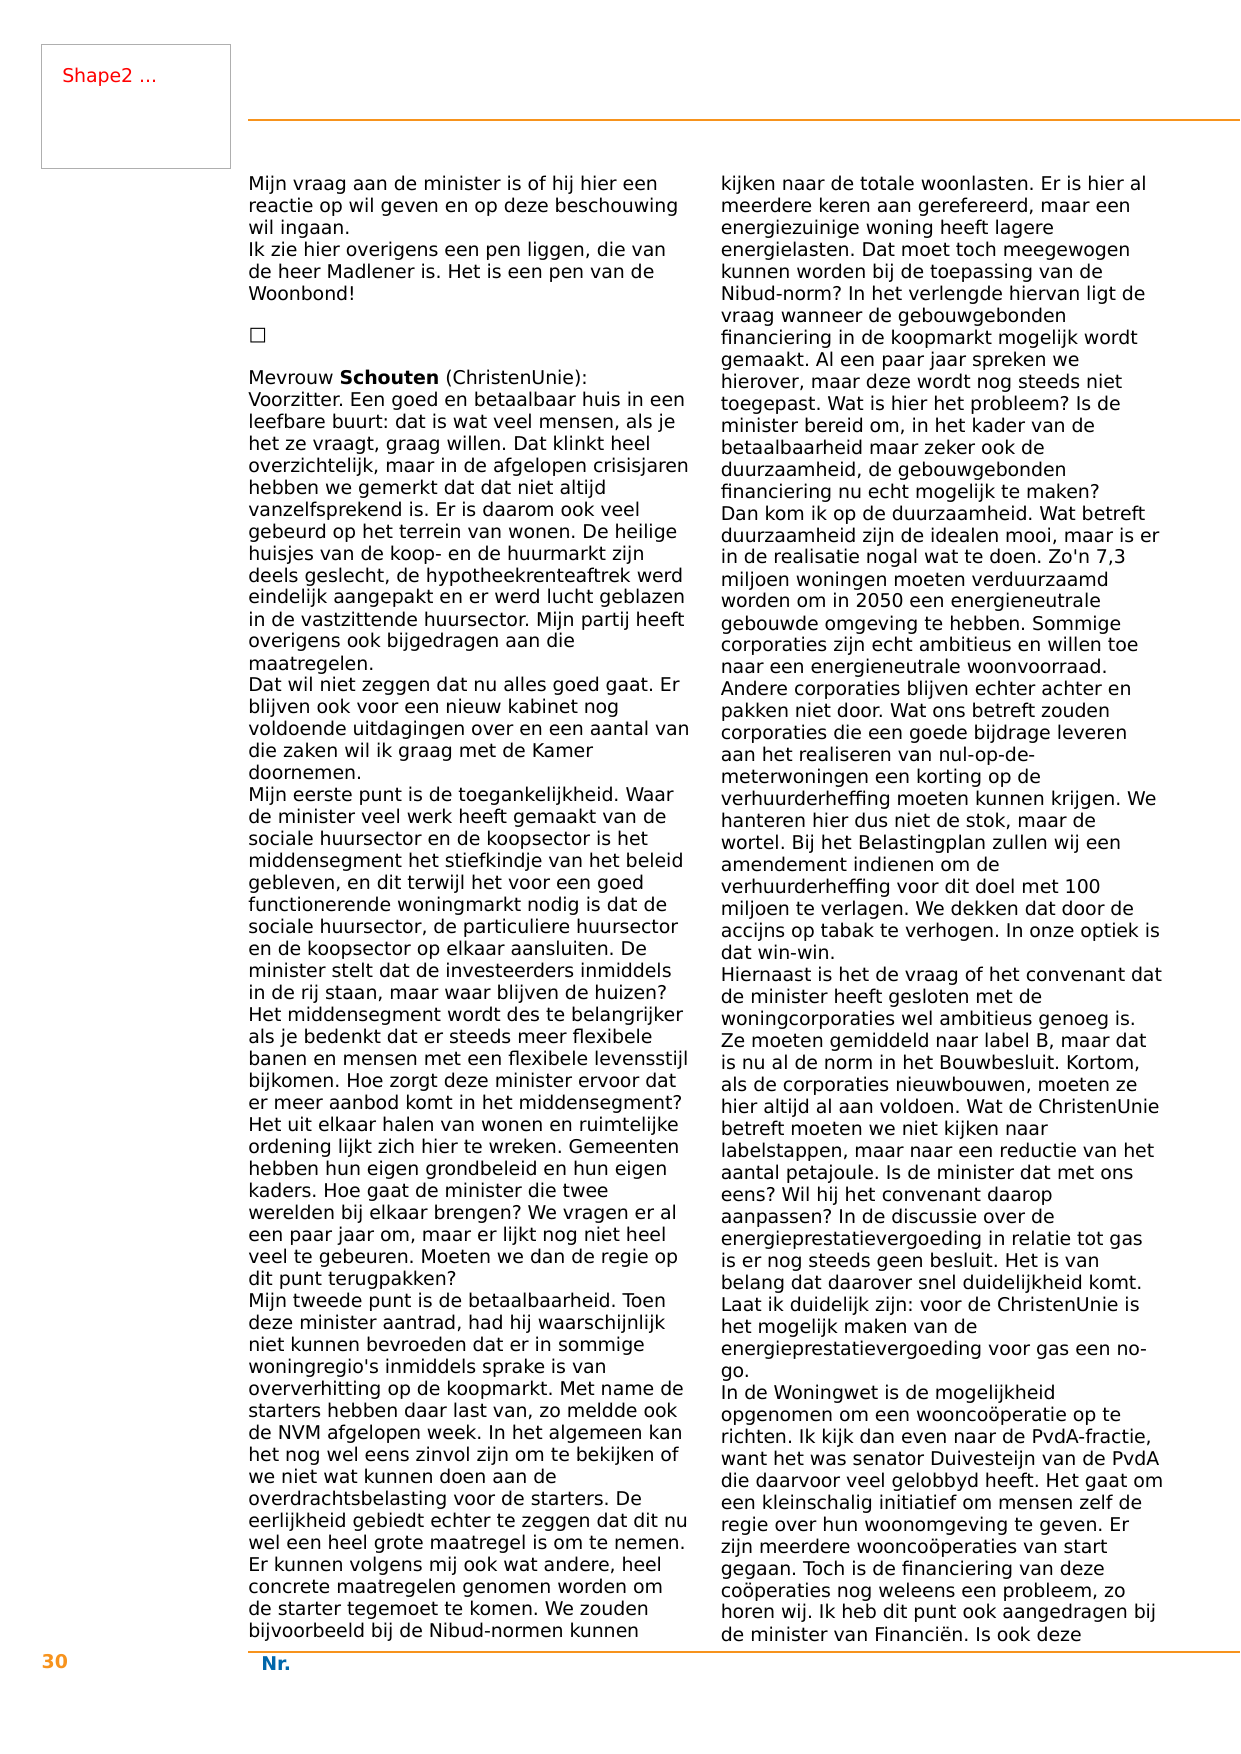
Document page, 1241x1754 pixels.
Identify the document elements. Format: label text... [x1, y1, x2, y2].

text kijken naar de totale woonlasten. Er is hier al meerdere keren aan gerefereerd, maar een energiezuinige woning heeft lagere energielasten. Dat moet toch meegewogen kunnen worden bij de toepassing van de Nibud-norm? In het verlengde hiervan ligt de vraag wanneer de gebouwgebonden financiering in de koopmarkt mogelijk wordt gemaakt. Al een paar jaar spreken we hierover, maar deze wordt nog steeds niet toegepast. Wat is hier het probleem? Is de minister bereid om, in het kader van de betaalbaarheid maar zeker ook de duurzaamheid, de gebouwgebonden financiering nu echt mogelijk te maken? [721, 173, 1163, 502]
text Dan kom ik op de duurzaamheid. Wat betreft duurzaamheid zijn de idealen mooi, maar is er in de realisatie nogal wat te doen. Zo'n 7,3 miljoen woningen moeten verduurzaamd worden om in 2050 een energieneutrale gebouwde omgeving te hebben. Sommige corporaties zijn echt ambitieus en willen toe naar een energieneutrale woonvoorraad. Andere corporaties blijven echter achter en pakken niet door. Wat ons betreft zouden corporaties die een goede bijdrage leveren aan het realiseren van nul-op-de-meterwoningen een korting op de verhuurderheffing moeten kunnen krijgen. We hanteren hier dus niet de stok, maar de wortel. Bij het Belastingplan zullen wij een amendement indienen om de verhuurderheffing voor dit doel met 100 miljoen te verlagen. We dekken dat door de accijns op tabak te verhogen. In onze optiek is dat win-win. [721, 502, 1163, 964]
text Mijn eerste punt is de toegankelijkheid. Waar de minister veel werk heeft gemaakt van de sociale huursector en de koopsector is het middensegment het stiefkindje van het beleid gebleven, en dit terwijl het voor een goed functionerende woningmarkt nodig is dat de sociale huursector, de particuliere huursector en de koopsector op elkaar aansluiten. De minister stelt dat de investeerders inmiddels in de rij staan, maar waar blijven de huizen? Het middensegment wordt des te belangrijker als je bedenkt dat er steeds meer flexibele banen en mensen met een flexibele levensstijl bijkomen. Hoe zorgt deze minister ervoor dat er meer aanbod komt in het middensegment? Het uit elkaar halen van wonen en ruimtelijke ordening lijkt zich hier te wreken. Gemeenten hebben hun eigen grondbeleid en hun eigen kaders. Hoe gaat de minister die twee werelden bij elkaar brengen? We vragen er al een paar jaar om, maar er lijkt nog niet heel veel te gebeuren. Moeten we dan de regie op dit punt terugpakken? [248, 784, 691, 1290]
text Mijn tweede punt is de betaalbaarheid. Toen deze minister aantrad, had hij waarschijnlijk niet kunnen bevroeden dat er in sommige woningregio's inmiddels sprake is van oververhitting op de koopmarkt. Met name de starters hebben daar last van, zo meldde ook de NVM afgelopen week. In het algemeen kan het nog wel eens zinvol zijn om te bekijken of we niet wat kunnen doen aan de overdrachtsbelasting voor de starters. De eerlijkheid gebiedt echter te zeggen dat dit nu wel een heel grote maatregel is om te nemen. Er kunnen volgens mij ook wat andere, heel concrete maatregelen genomen worden om de starter tegemoet te komen. We zouden bijvoorbeeld bij de Nibud-normen kunnen [248, 1290, 691, 1641]
text Ik zie hier overigens een pen liggen, die van de heer Madlener is. Het is een pen van de Woonbond! [248, 239, 691, 305]
text Voorzitter. Een goed en betaalbaar huis in een leefbare buurt: dat is wat veel mensen, als je het ze vraagt, graag willen. Dat klinkt heel overzichtelijk, maar in de afgelopen crisisjaren hebben we gemerkt dat dat niet altijd vanzelfsprekend is. Er is daarom ook veel gebeurd op het terrein van wonen. De heilige huisjes van de koop- en de huurmarkt zijn deels geslecht, de hypotheekrenteaftrek werd eindelijk aangepakt en er werd lucht geblazen in de vastzittende huursector. Mijn partij heeft overigens ook bijgedragen aan die maatregelen. [248, 389, 691, 674]
text Mijn vraag aan de minister is of hij hier een reactie op wil geven en op deze beschouwing wil ingaan. [248, 173, 691, 239]
text Hiernaast is het de vraag of het convenant dat de minister heeft gesloten met de woningcorporaties wel ambitieus genoeg is. Ze moeten gemiddeld naar label B, maar dat is nu al de norm in het Bouwbesluit. Kortom, als de corporaties nieuwbouwen, moeten ze hier altijd al aan voldoen. Wat de ChristenUnie betreft moeten we niet kijken naar labelstappen, maar naar een reductie van het aantal petajoule. Is de minister dat met ons eens? Wil hij het convenant daarop aanpassen? In de discussie over de energieprestatievergoeding in relatie tot gas is er nog steeds geen besluit. Het is van belang dat daarover snel duidelijkheid komt. Laat ik duidelijk zijn: voor de ChristenUnie is het mogelijk maken van de energieprestatievergoeding voor gas een no-go. [721, 964, 1163, 1382]
text In de Woningwet is de mogelijkheid opgenomen om een wooncoöperatie op te richten. Ik kijk dan even naar de PvdA-fractie, want het was senator Duivesteijn van de PvdA die daarvoor veel gelobbyd heeft. Het gaat om een kleinschalig initiatief om mensen zelf de regie over hun woonomgeving te geven. Er zijn meerdere wooncoöperaties van start gegaan. Toch is de financiering van deze coöperaties nog weleens een probleem, zo horen wij. Ik heb dit punt ook aangedragen bij de minister van Financiën. Is ook deze [721, 1382, 1163, 1645]
text Mevrouw Schouten (ChristenUnie): [248, 367, 691, 389]
text Dat wil niet zeggen dat nu alles goed gaat. Er blijven ook voor een nieuw kabinet nog voldoende uitdagingen over en een aantal van die zaken wil ik graag met de Kamer doornemen. [248, 674, 691, 784]
text ⬜ [248, 325, 691, 347]
